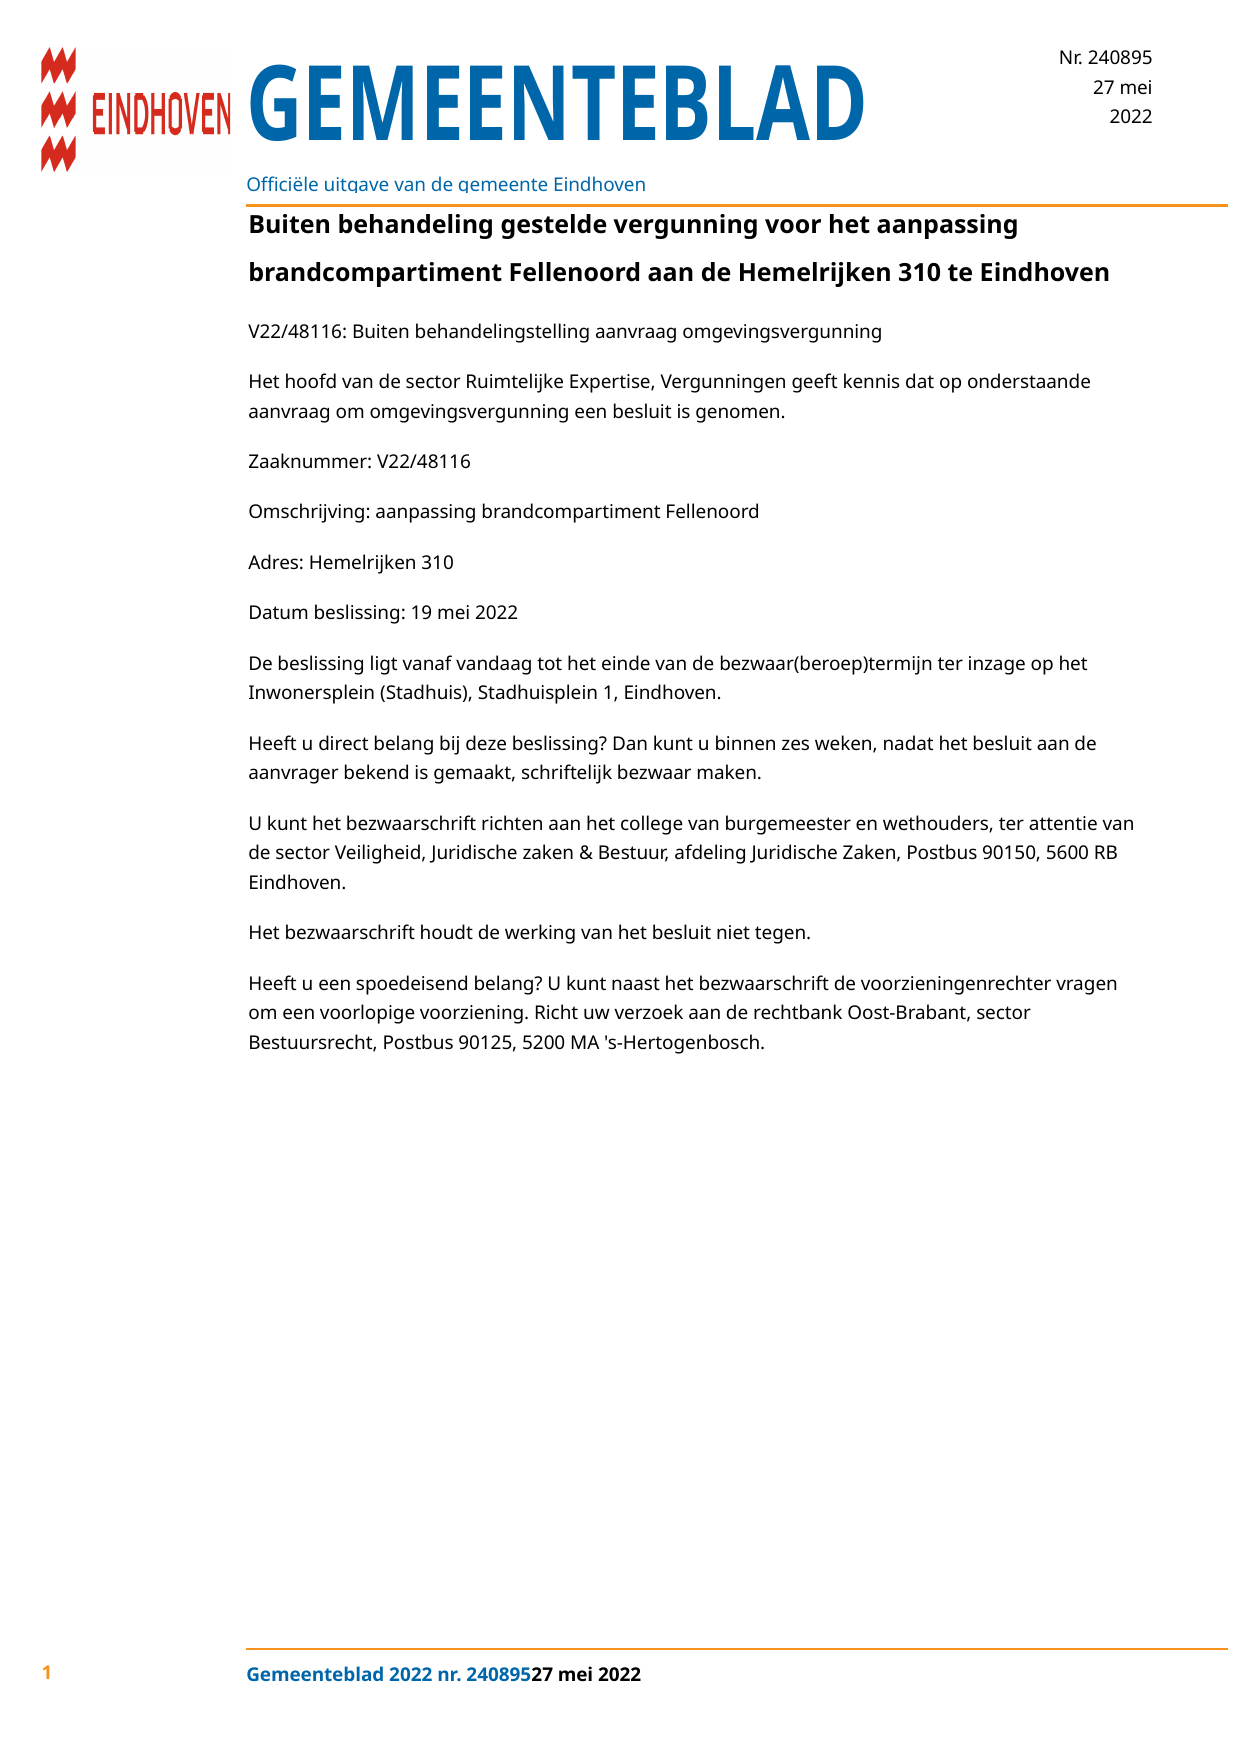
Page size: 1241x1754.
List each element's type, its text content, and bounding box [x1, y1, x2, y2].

text Heeft u direct belang bij deze beslissing? Dan kunt u binnen zes weken, nadat het besluit aan de aanvrager bekend is gemaakt, schriftelijk bezwaar maken. [248, 730, 1152, 785]
text Heeft u een spoedeisend belang? U kunt naast het bezwaarschrift de voorzieningenrechter vragen om een voorlopige voorziening. Richt uw verzoek aan de rechtbank Oost-Brabant, sector Bestuursrecht, Postbus 90125, 5200 MA 's-Hertogenbosch. [248, 970, 1152, 1055]
text Adres: Hemelrijken 310 [248, 549, 1152, 575]
text Omschrijving: aanpassing brandcompartiment Fellenoord [248, 499, 1152, 524]
picture [41, 47, 231, 172]
text Het bezwaarschrift houdt de werking van het besluit niet tegen. [248, 919, 1152, 945]
text Datum beslissing: 19 mei 2022 [248, 599, 1152, 625]
text De beslissing ligt vanaf vandaag tot het einde van de bezwaar(beroep)termijn ter inzage op het Inwonersplein (Stadhuis), Stadhuisplein 1, Eindhoven. [248, 650, 1152, 705]
text U kunt het bezwaarschrift richten aan het college van burgemeester en wethouders, ter attentie van de sector Veiligheid, Juridische zaken & Bestuur, afdeling Juridische Zaken, Postbus 90150, 5600 RB Eindhoven. [248, 810, 1152, 895]
text V22/48116: Buiten behandelingstelling aanvraag omgevingsvergunning [248, 318, 1152, 344]
text Het hoofd van de sector Ruimtelijke Expertise, Vergunningen geeft kennis dat op onderstaande aanvraag om omgevingsvergunning een besluit is genomen. [248, 368, 1152, 424]
text Zaaknummer: V22/48116 [248, 448, 1152, 474]
text Buiten behandeling gestelde vergunning voor het aanpassing brandcompartiment Fellenoord aan de Hemelrijken 310 te Eindhoven [248, 207, 1152, 288]
